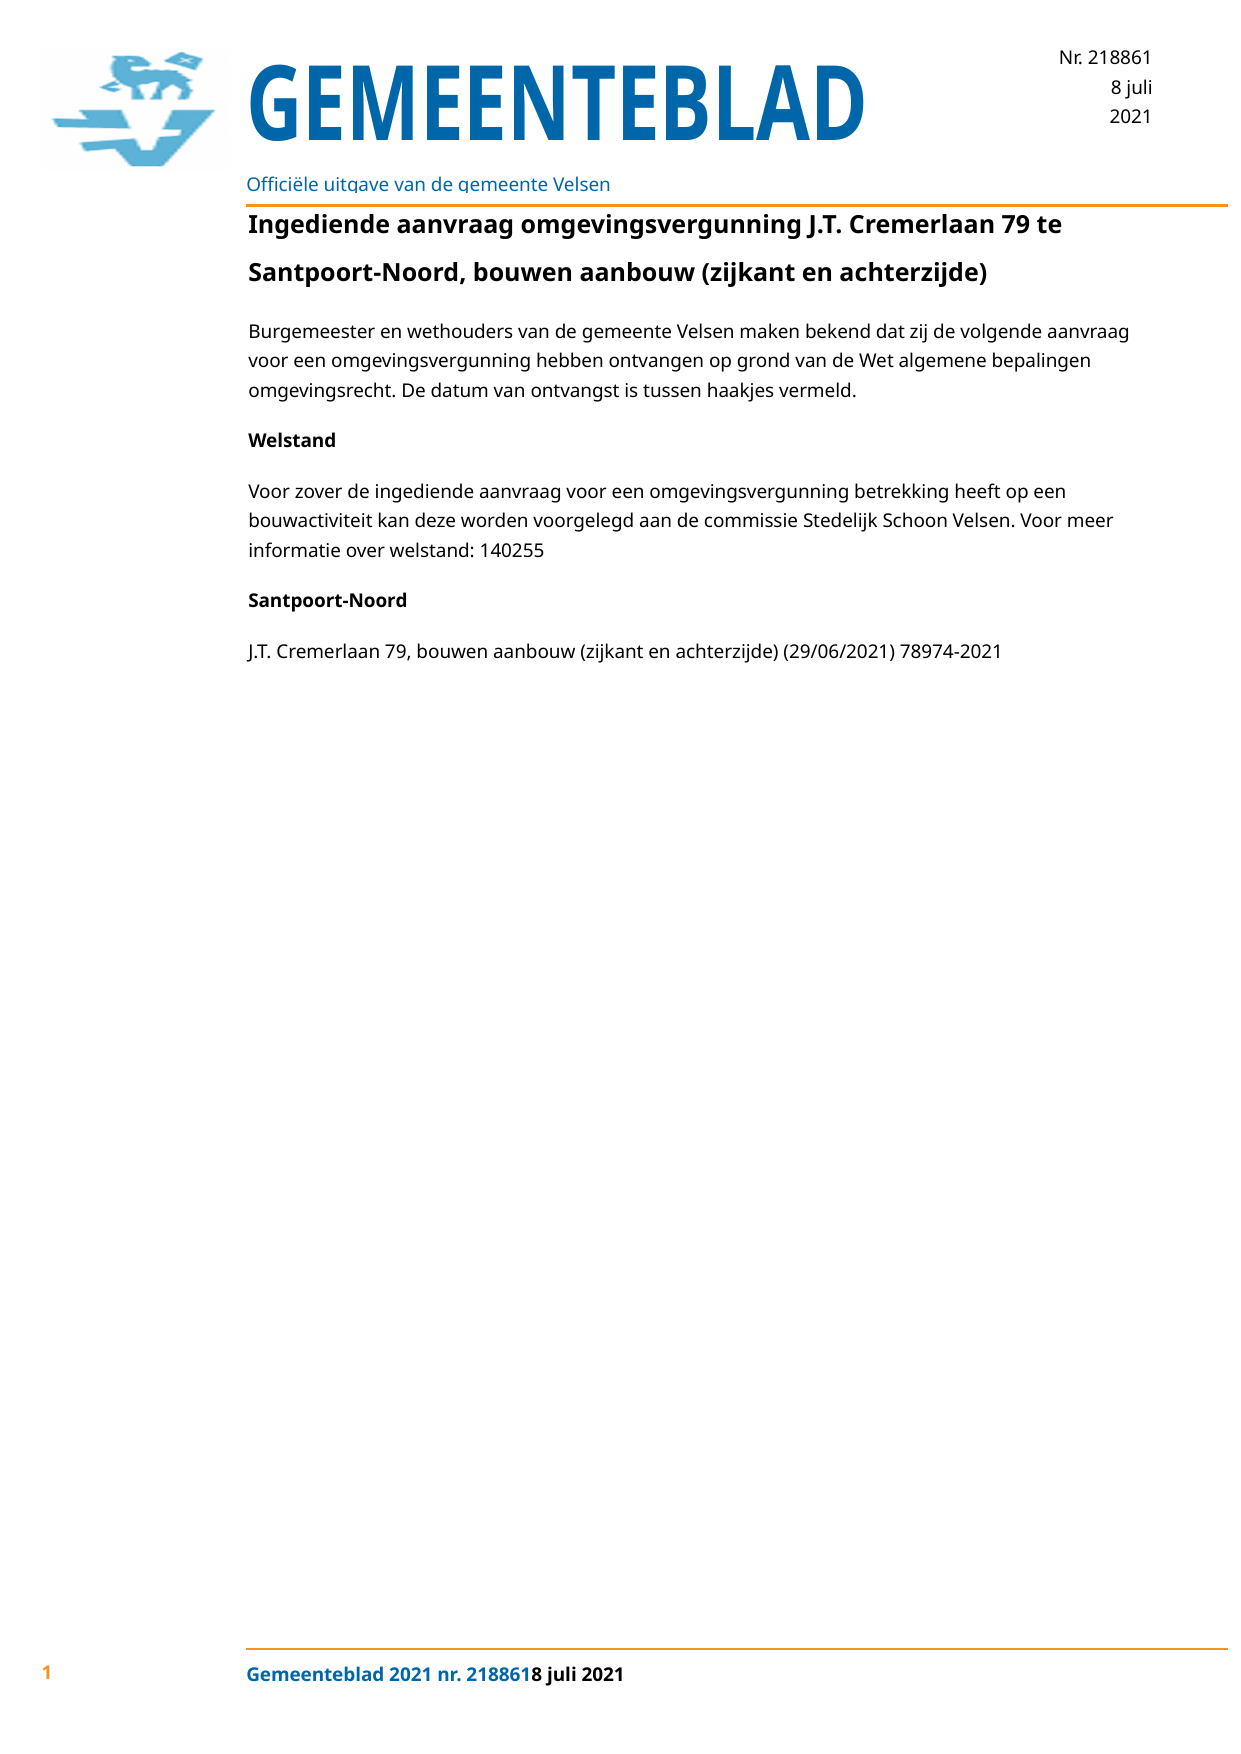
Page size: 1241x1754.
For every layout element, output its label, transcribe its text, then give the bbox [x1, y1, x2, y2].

text Voor zover de ingediende aanvraag voor een omgevingsvergunning betrekking heeft op een bouwactiviteit kan deze worden voorgelegd aan de commissie Stedelijk Schoon Velsen. Voor meer informatie over welstand: 140255 [248, 478, 1152, 563]
text Welstand [248, 427, 1152, 453]
text J.T. Cremerlaan 79, bouwen aanbouw (zijkant en achterzijde) (29/06/2021) 78974-2021 [248, 638, 1152, 664]
picture [41, 47, 231, 172]
text Burgemeester en wethouders van de gemeente Velsen maken bekend dat zij de volgende aanvraag voor een omgevingsvergunning hebben ontvangen op grond van de Wet algemene bepalingen omgevingsrecht. De datum van ontvangst is tussen haakjes vermeld. [248, 318, 1152, 403]
text Ingediende aanvraag omgevingsvergunning J.T. Cremerlaan 79 te Santpoort-Noord, bouwen aanbouw (zijkant en achterzijde) [248, 207, 1152, 288]
text Santpoort-Noord [248, 587, 1152, 613]
